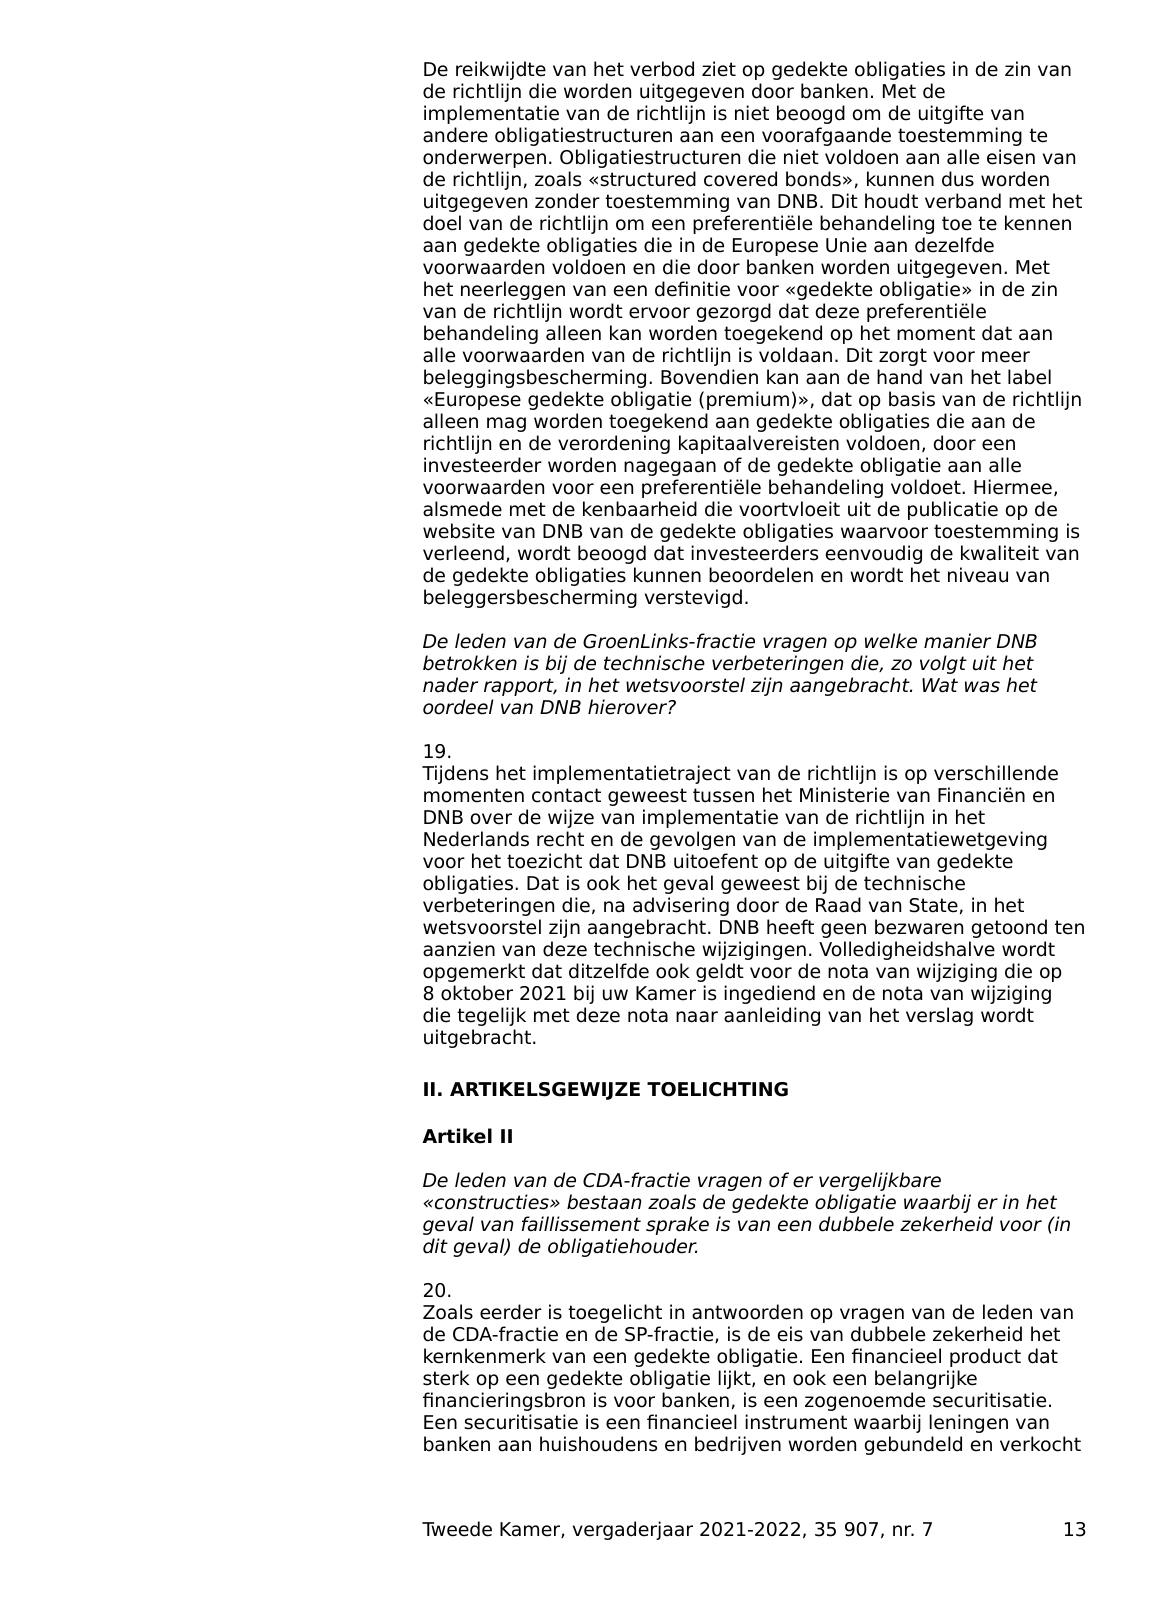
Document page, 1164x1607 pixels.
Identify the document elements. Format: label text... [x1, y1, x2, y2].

text Tijdens het implementatietraject van de richtlijn is op verschillende momenten contact geweest tussen het Ministerie van Financiën en DNB over de wijze van implementatie van de richtlijn in het Nederlands recht en de gevolgen van de implementatiewetgeving voor het toezicht dat DNB uitoefent op de uitgifte van gedekte obligaties. Dat is ook het geval geweest bij de technische verbeteringen die, na advisering door de Raad van State, in het wetsvoorstel zijn aangebracht. DNB heeft geen bezwaren getoond ten aanzien van deze technische wijzigingen. Volledigheidshalve wordt opgemerkt dat ditzelfde ook geldt voor de nota van wijziging die op 8 oktober 2021 bij uw Kamer is ingediend en de nota van wijziging die tegelijk met deze nota naar aanleiding van het verslag wordt uitgebracht. [422, 763, 1087, 1048]
text 20. [422, 1280, 1087, 1302]
text Zoals eerder is toegelicht in antwoorden op vragen van de leden van de CDA-fractie en de SP-fractie, is de eis van dubbele zekerheid het kernkenmerk van een gedekte obligatie. Een financieel product dat sterk op een gedekte obligatie lijkt, en ook een belangrijke financieringsbron is voor banken, is een zogenoemde securitisatie. Een securitisatie is een financieel instrument waarbij leningen van banken aan huishoudens en bedrijven worden gebundeld en verkocht [422, 1302, 1087, 1456]
text De reikwijdte van het verbod ziet op gedekte obligaties in de zin van de richtlijn die worden uitgegeven door banken. Met de implementatie van de richtlijn is niet beoogd om de uitgifte van andere obligatiestructuren aan een voorafgaande toestemming te onderwerpen. Obligatiestructuren die niet voldoen aan alle eisen van de richtlijn, zoals «structured covered bonds», kunnen dus worden uitgegeven zonder toestemming van DNB. Dit houdt verband met het doel van de richtlijn om een preferentiële behandeling toe te kennen aan gedekte obligaties die in de Europese Unie aan dezelfde voorwaarden voldoen en die door banken worden uitgegeven. Met het neerleggen van een definitie voor «gedekte obligatie» in de zin van de richtlijn wordt ervoor gezorgd dat deze preferentiële behandeling alleen kan worden toegekend op het moment dat aan alle voorwaarden van de richtlijn is voldaan. Dit zorgt voor meer beleggingsbescherming. Bovendien kan aan de hand van het label «Europese gedekte obligatie (premium)», dat op basis van de richtlijn alleen mag worden toegekend aan gedekte obligaties die aan de richtlijn en de verordening kapitaalvereisten voldoen, door een investeerder worden nagegaan of de gedekte obligatie aan alle voorwaarden voor een preferentiële behandeling voldoet. Hiermee, alsmede met de kenbaarheid die voortvloeit uit de publicatie op de website van DNB van de gedekte obligaties waarvoor toestemming is verleend, wordt beoogd dat investeerders eenvoudig de kwaliteit van de gedekte obligaties kunnen beoordelen en wordt het niveau van beleggersbescherming verstevigd. [422, 59, 1087, 608]
text De leden van de CDA-fractie vragen of er vergelijkbare «constructies» bestaan zoals de gedekte obligatie waarbij er in het geval van faillissement sprake is van een dubbele zekerheid voor (in dit geval) de obligatiehouder. [422, 1170, 1087, 1258]
subtitle II. ARTIKELSGEWIJZE TOELICHTING [422, 1078, 1087, 1101]
text De leden van de GroenLinks-fractie vragen op welke manier DNB betrokken is bij de technische verbeteringen die, zo volgt uit het nader rapport, in het wetsvoorstel zijn aangebracht. Wat was het oordeel van DNB hierover? [422, 631, 1087, 719]
subtitle Artikel II [422, 1126, 1087, 1147]
text 19. [422, 741, 1087, 763]
